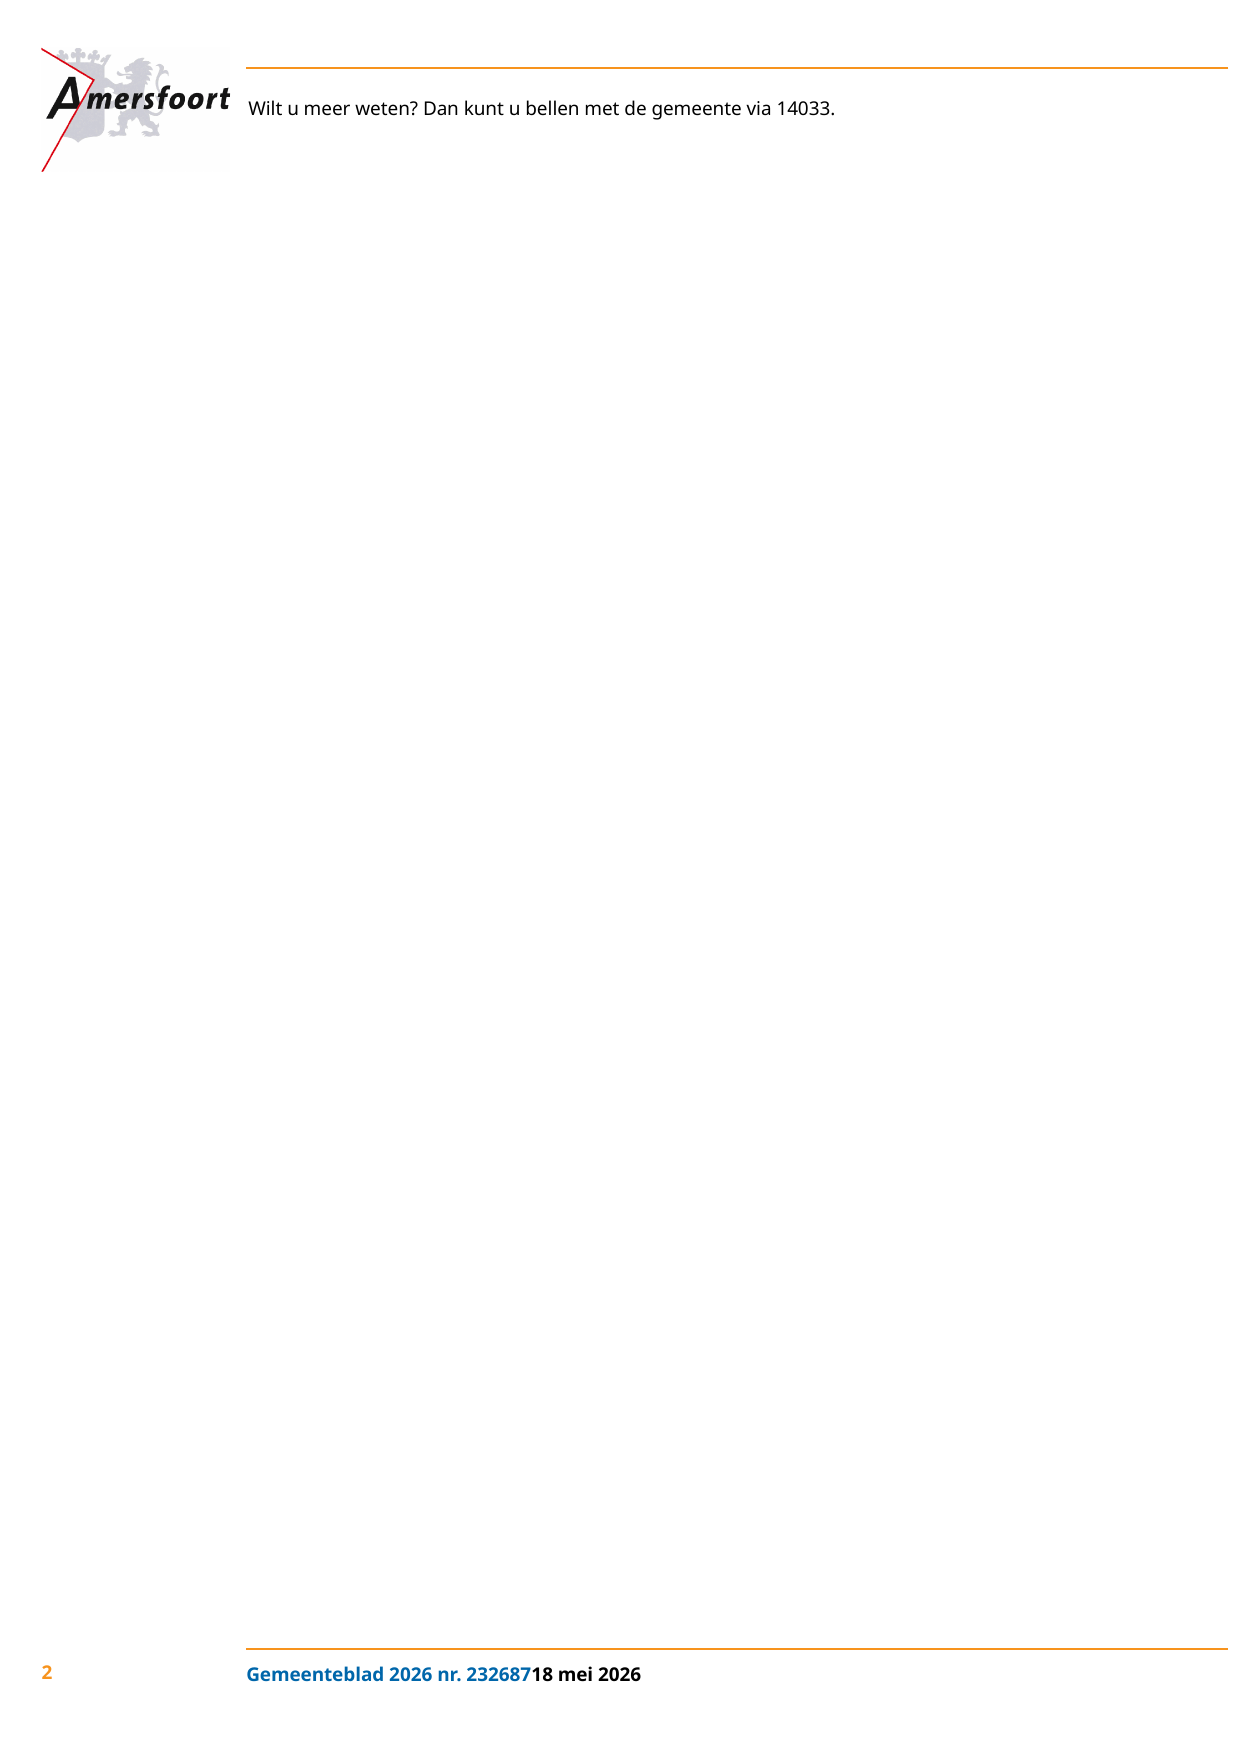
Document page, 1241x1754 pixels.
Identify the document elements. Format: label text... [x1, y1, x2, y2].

text Wilt u meer weten? Dan kunt u bellen met de gemeente via 14033. [248, 95, 1152, 121]
picture [41, 47, 231, 172]
